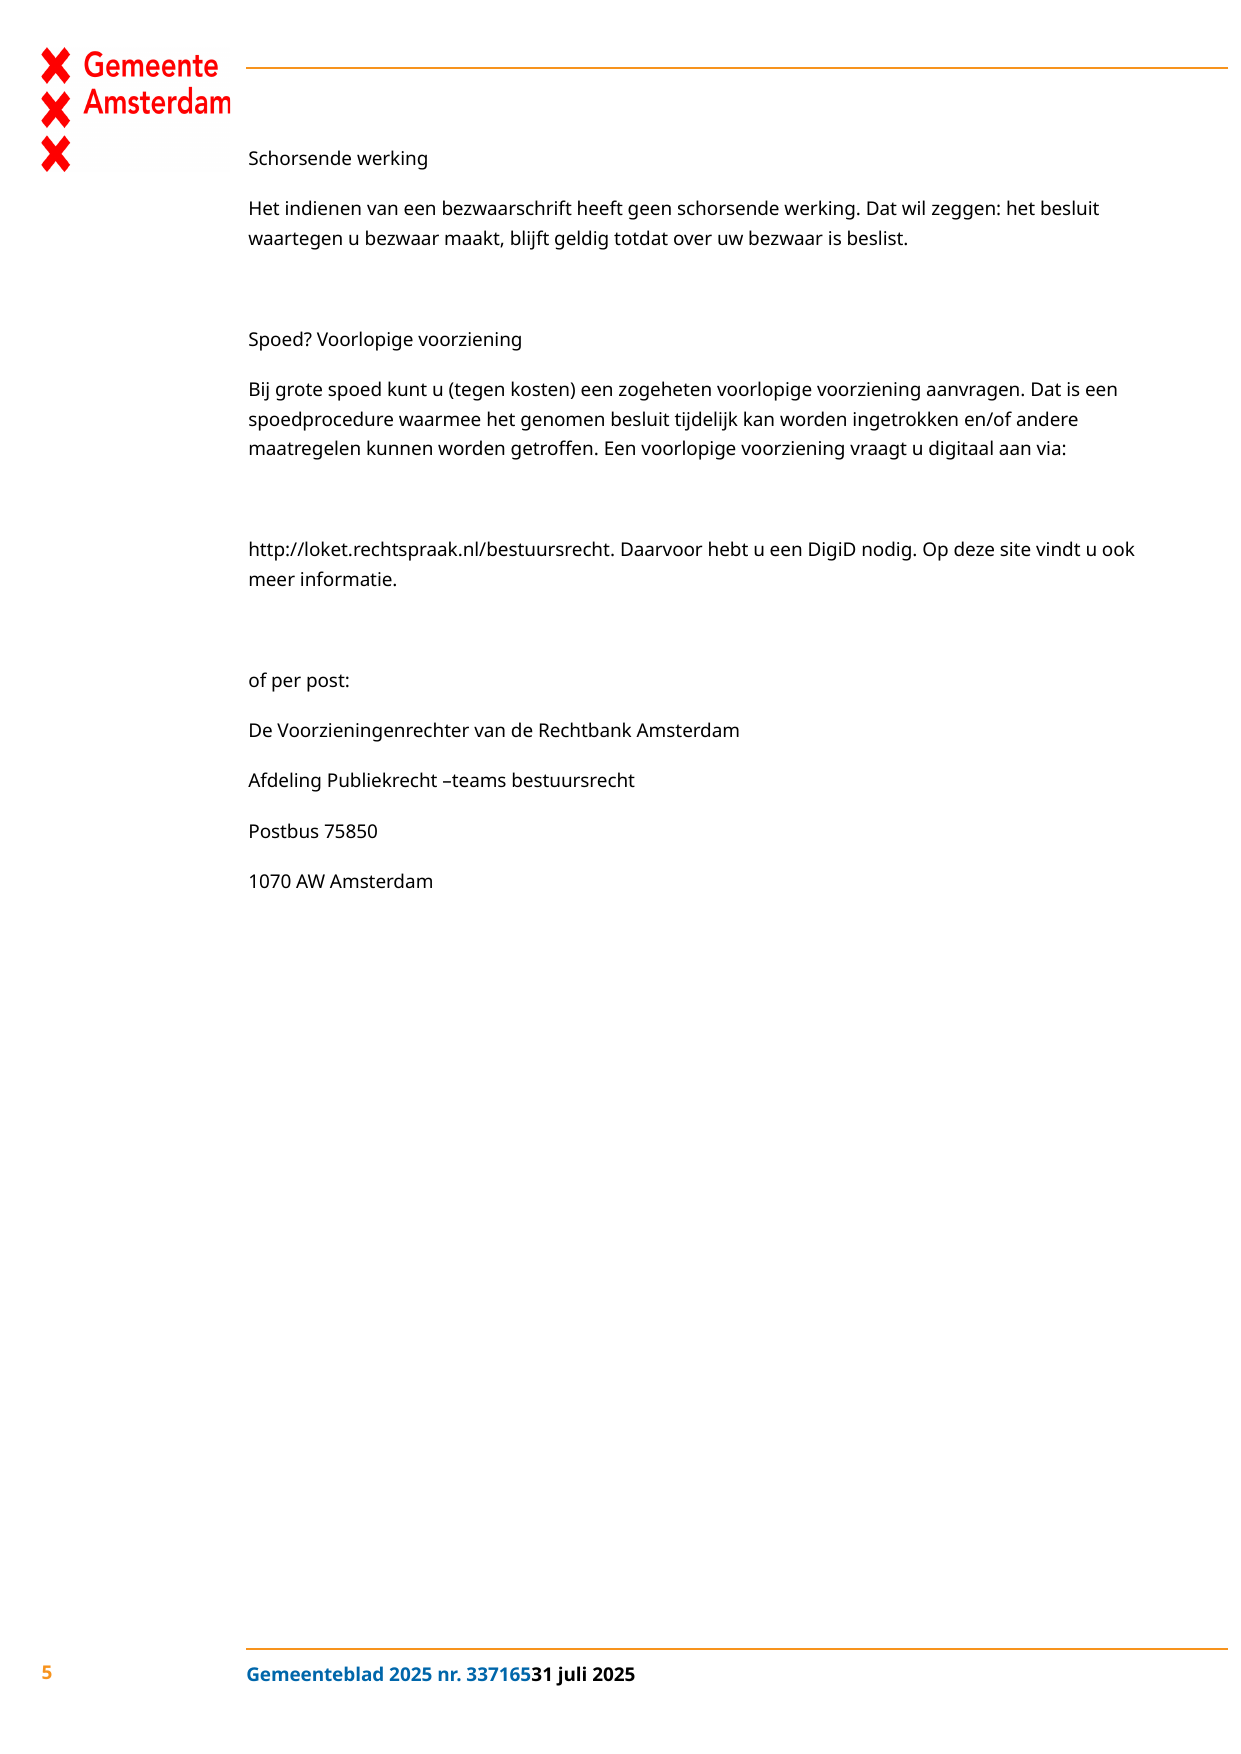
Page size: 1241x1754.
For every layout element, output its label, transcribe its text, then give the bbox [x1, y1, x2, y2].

text 1070 AW Amsterdam [248, 868, 1152, 894]
text Het indienen van een bezwaarschrift heeft geen schorsende werking. Dat wil zeggen: het besluit waartegen u bezwaar maakt, blijft geldig totdat over uw bezwaar is beslist. [248, 196, 1152, 251]
text Spoed? Voorlopige voorziening [248, 326, 1152, 352]
text Afdeling Publiekrecht –teams bestuursrecht [248, 768, 1152, 793]
text Postbus 75850 [248, 818, 1152, 844]
text http://loket.rechtspraak.nl/bestuursrecht. Daarvoor hebt u een DigiD nodig. Op deze site vindt u ook meer informatie. [248, 536, 1152, 592]
text De Voorzieningenrechter van de Rechtbank Amsterdam [248, 717, 1152, 743]
text Schorsende werking [248, 145, 1152, 171]
text of per post: [248, 667, 1152, 693]
text Bij grote spoed kunt u (tegen kosten) een zogeheten voorlopige voorziening aanvragen. Dat is een spoedprocedure waarmee het genomen besluit tijdelijk kan worden ingetrokken en/of andere maatregelen kunnen worden getroffen. Een voorlopige voorziening vraagt u digitaal aan via: [248, 376, 1152, 461]
picture [41, 47, 231, 172]
